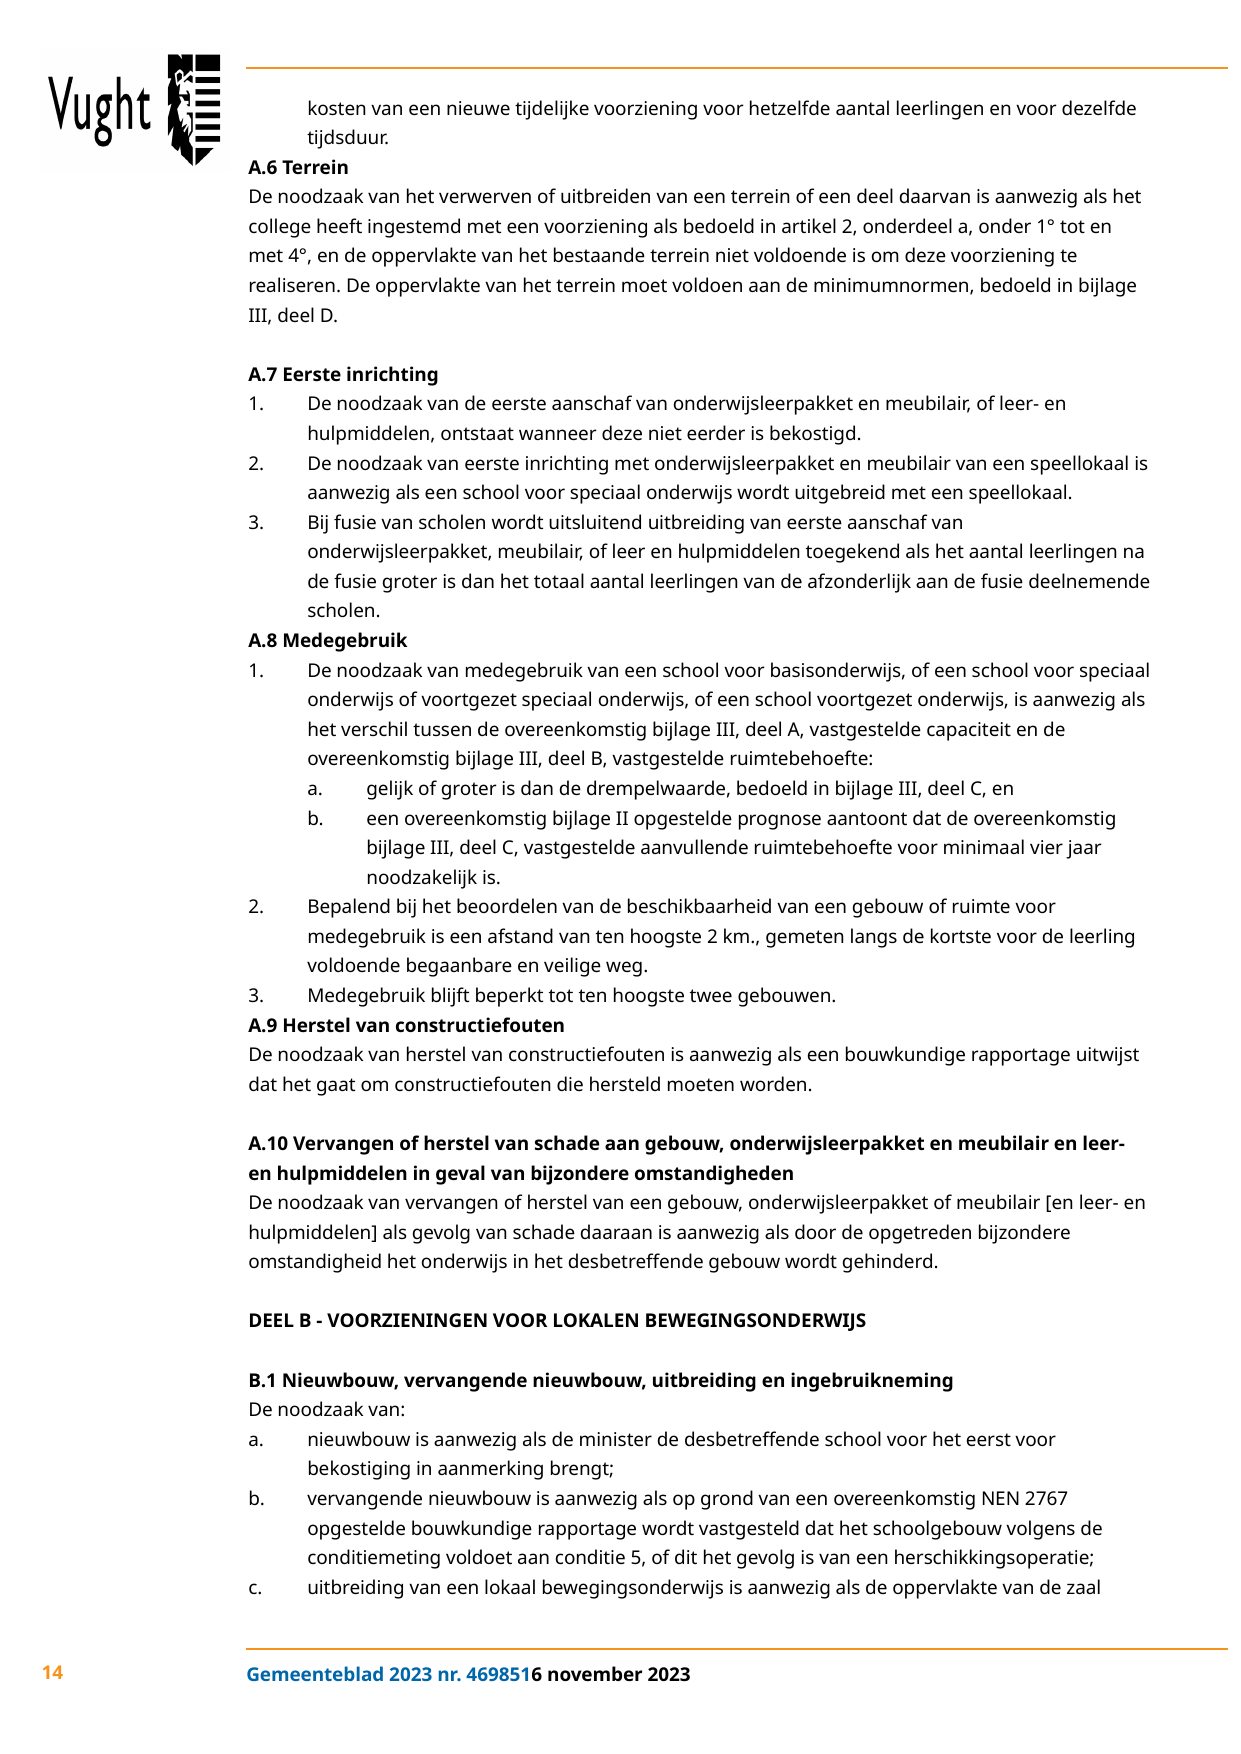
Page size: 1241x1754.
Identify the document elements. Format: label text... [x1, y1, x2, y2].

list Bij fusie van scholen wordt uitsluitend uitbreiding van eerste aanschaf van onderwijsleerpakket, meubilair, of leer en hulpmiddelen toegekend als het aantal leerlingen na de fusie groter is dan het totaal aantal leerlingen van de afzonderlijk aan de fusie deelnemende scholen. [248, 509, 1152, 623]
text A.6 Terrein [248, 154, 1152, 180]
text De noodzaak van herstel van constructiefouten is aanwezig als een bouwkundige rapportage uitwijst dat het gaat om constructiefouten die hersteld moeten worden. [248, 1041, 1152, 1097]
list uitbreiding van een lokaal bewegingsonderwijs is aanwezig als de oppervlakte van de zaal [248, 1574, 1152, 1600]
text A.7 Eerste inrichting [248, 361, 1152, 387]
text De noodzaak van vervangen of herstel van een gebouw, onderwijsleerpakket of meubilair [en leer- en hulpmiddelen] als gevolg van schade daaraan is aanwezig als door de opgetreden bijzondere omstandigheid het onderwijs in het desbetreffende gebouw wordt gehinderd. [248, 1189, 1152, 1274]
list nieuwbouw is aanwezig als de minister de desbetreffende school voor het eerst voor bekostiging in aanmerking brengt; [248, 1426, 1152, 1481]
text A.10 Vervangen of herstel van schade aan gebouw, onderwijsleerpakket en meubilair en leer- en hulpmiddelen in geval van bijzondere omstandigheden [248, 1130, 1152, 1186]
picture [41, 47, 231, 172]
text De noodzaak van: [248, 1396, 1152, 1422]
list gelijk of groter is dan de drempelwaarde, bedoeld in bijlage III, deel C, en [307, 775, 1152, 801]
text De noodzaak van het verwerven of uitbreiden van een terrein of een deel daarvan is aanwezig als het college heeft ingestemd met een voorziening als bedoeld in artikel 2, onderdeel a, onder 1° tot en met 4°, en de oppervlakte van het bestaande terrein niet voldoende is om deze voorziening te realiseren. De oppervlakte van het terrein moet voldoen aan de minimumnormen, bedoeld in bijlage III, deel D. [248, 183, 1152, 328]
list kosten van een nieuwe tijdelijke voorziening voor hetzelfde aantal leerlingen en voor dezelfde tijdsduur. [248, 95, 1152, 150]
list vervangende nieuwbouw is aanwezig als op grond van een overeenkomstig NEN 2767 opgestelde bouwkundige rapportage wordt vastgesteld dat het schoolgebouw volgens de conditiemeting voldoet aan conditie 5, of dit het gevolg is van een herschikkingsoperatie; [248, 1485, 1152, 1570]
list een overeenkomstig bijlage II opgestelde prognose aantoont dat de overeenkomstig bijlage III, deel C, vastgestelde aanvullende ruimtebehoefte voor minimaal vier jaar noodzakelijk is. [307, 805, 1152, 890]
text A.9 Herstel van constructiefouten [248, 1012, 1152, 1038]
text DEEL B - VOORZIENINGEN VOOR LOKALEN BEWEGINGSONDERWIJS [248, 1308, 1152, 1333]
list De noodzaak van de eerste aanschaf van onderwijsleerpakket en meubilair, of leer- en hulpmiddelen, ontstaat wanneer deze niet eerder is bekostigd. [248, 391, 1152, 446]
text A.8 Medegebruik [248, 627, 1152, 653]
list Bepalend bij het beoordelen van de beschikbaarheid van een gebouw of ruimte voor medegebruik is een afstand van ten hoogste 2 km., gemeten langs de kortste voor de leerling voldoende begaanbare en veilige weg. [248, 893, 1152, 978]
list De noodzaak van medegebruik van een school voor basisonderwijs, of een school voor speciaal onderwijs of voortgezet speciaal onderwijs, of een school voortgezet onderwijs, is aanwezig als het verschil tussen de overeenkomstig bijlage III, deel A, vastgestelde capaciteit en de overeenkomstig bijlage III, deel B, vastgestelde ruimtebehoefte: [248, 657, 1152, 771]
text B.1 Nieuwbouw, vervangende nieuwbouw, uitbreiding en ingebruikneming [248, 1367, 1152, 1393]
list Medegebruik blijft beperkt tot ten hoogste twee gebouwen. [248, 982, 1152, 1008]
list De noodzaak van eerste inrichting met onderwijsleerpakket en meubilair van een speellokaal is aanwezig als een school voor speciaal onderwijs wordt uitgebreid met een speellokaal. [248, 450, 1152, 505]
